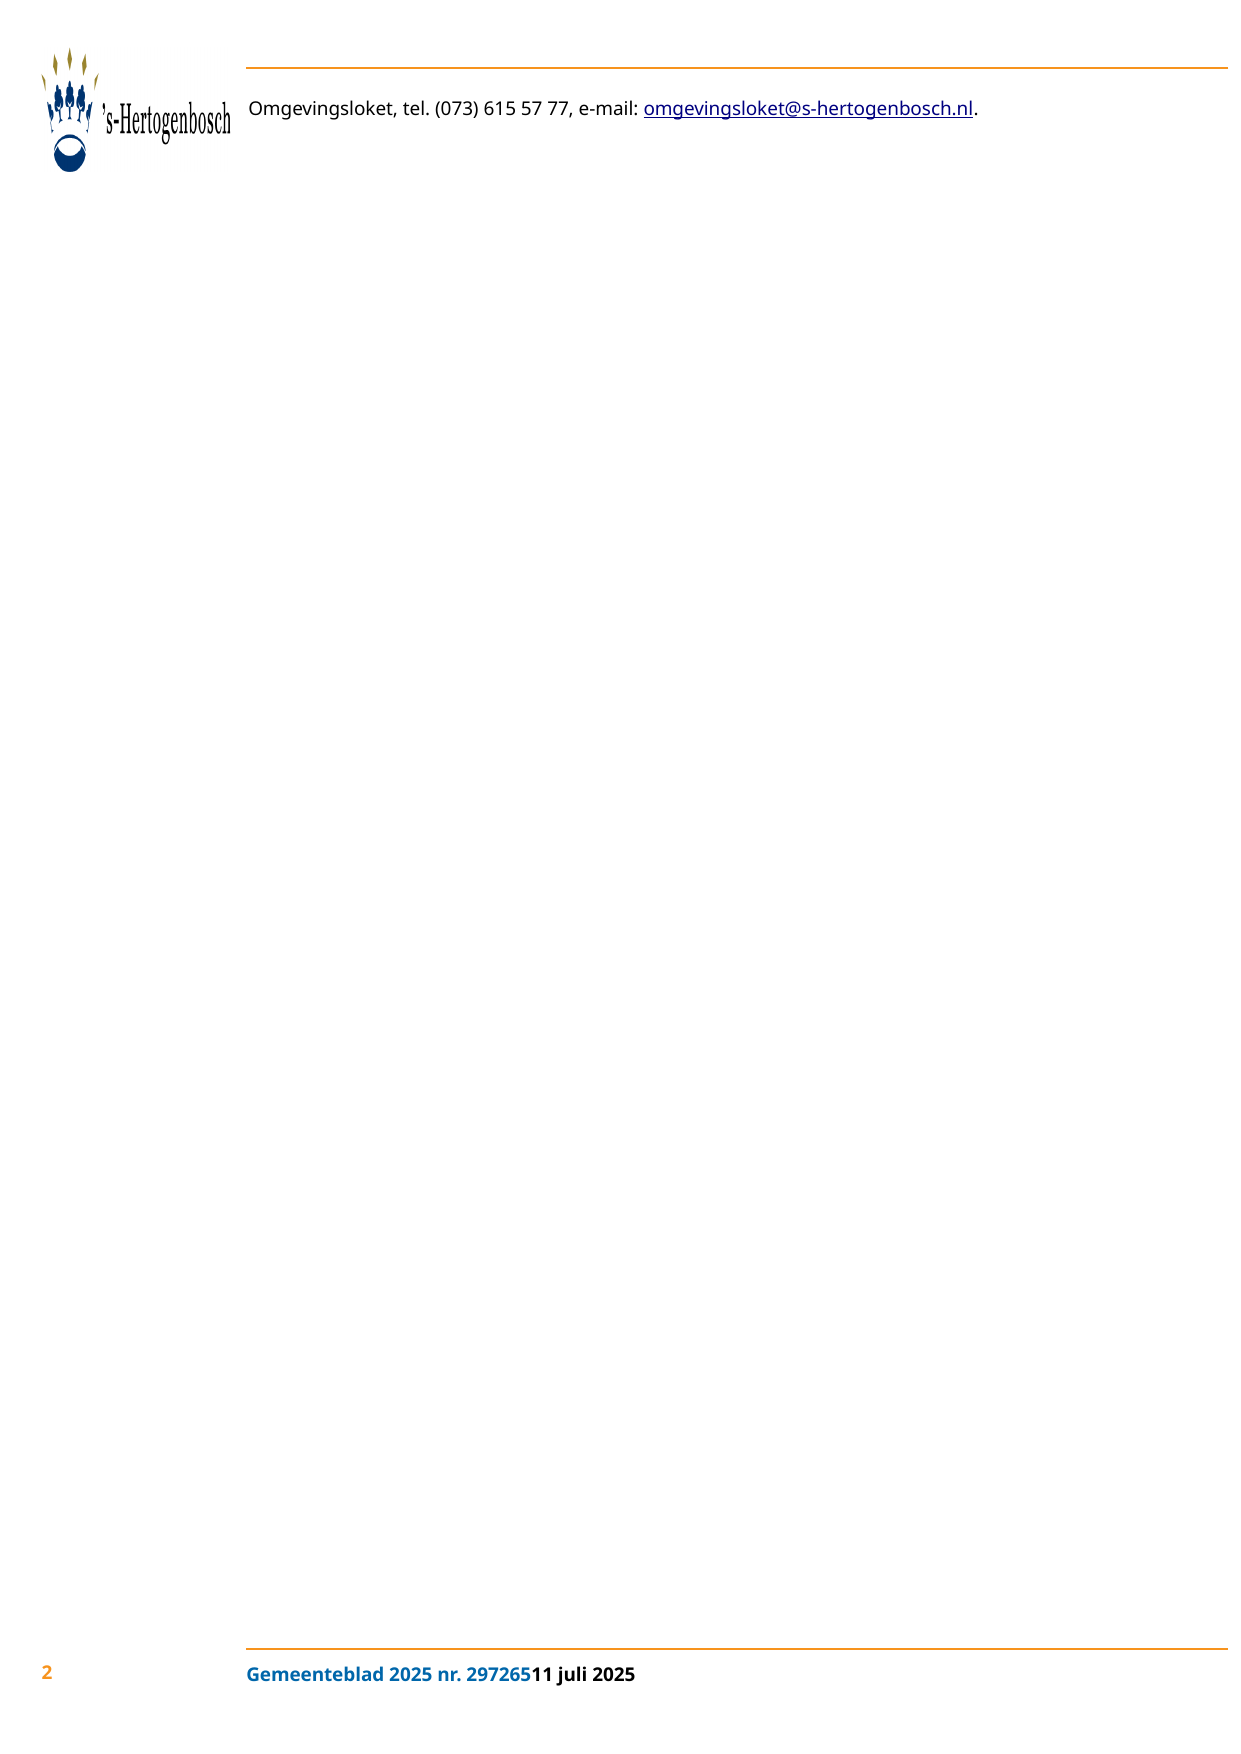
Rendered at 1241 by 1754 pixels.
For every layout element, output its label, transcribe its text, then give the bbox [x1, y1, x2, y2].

text Omgevingsloket, tel. (073) 615 57 77, e-mail: omgevingsloket@s-hertogenbosch.nl. [248, 95, 1152, 121]
picture [41, 47, 231, 172]
